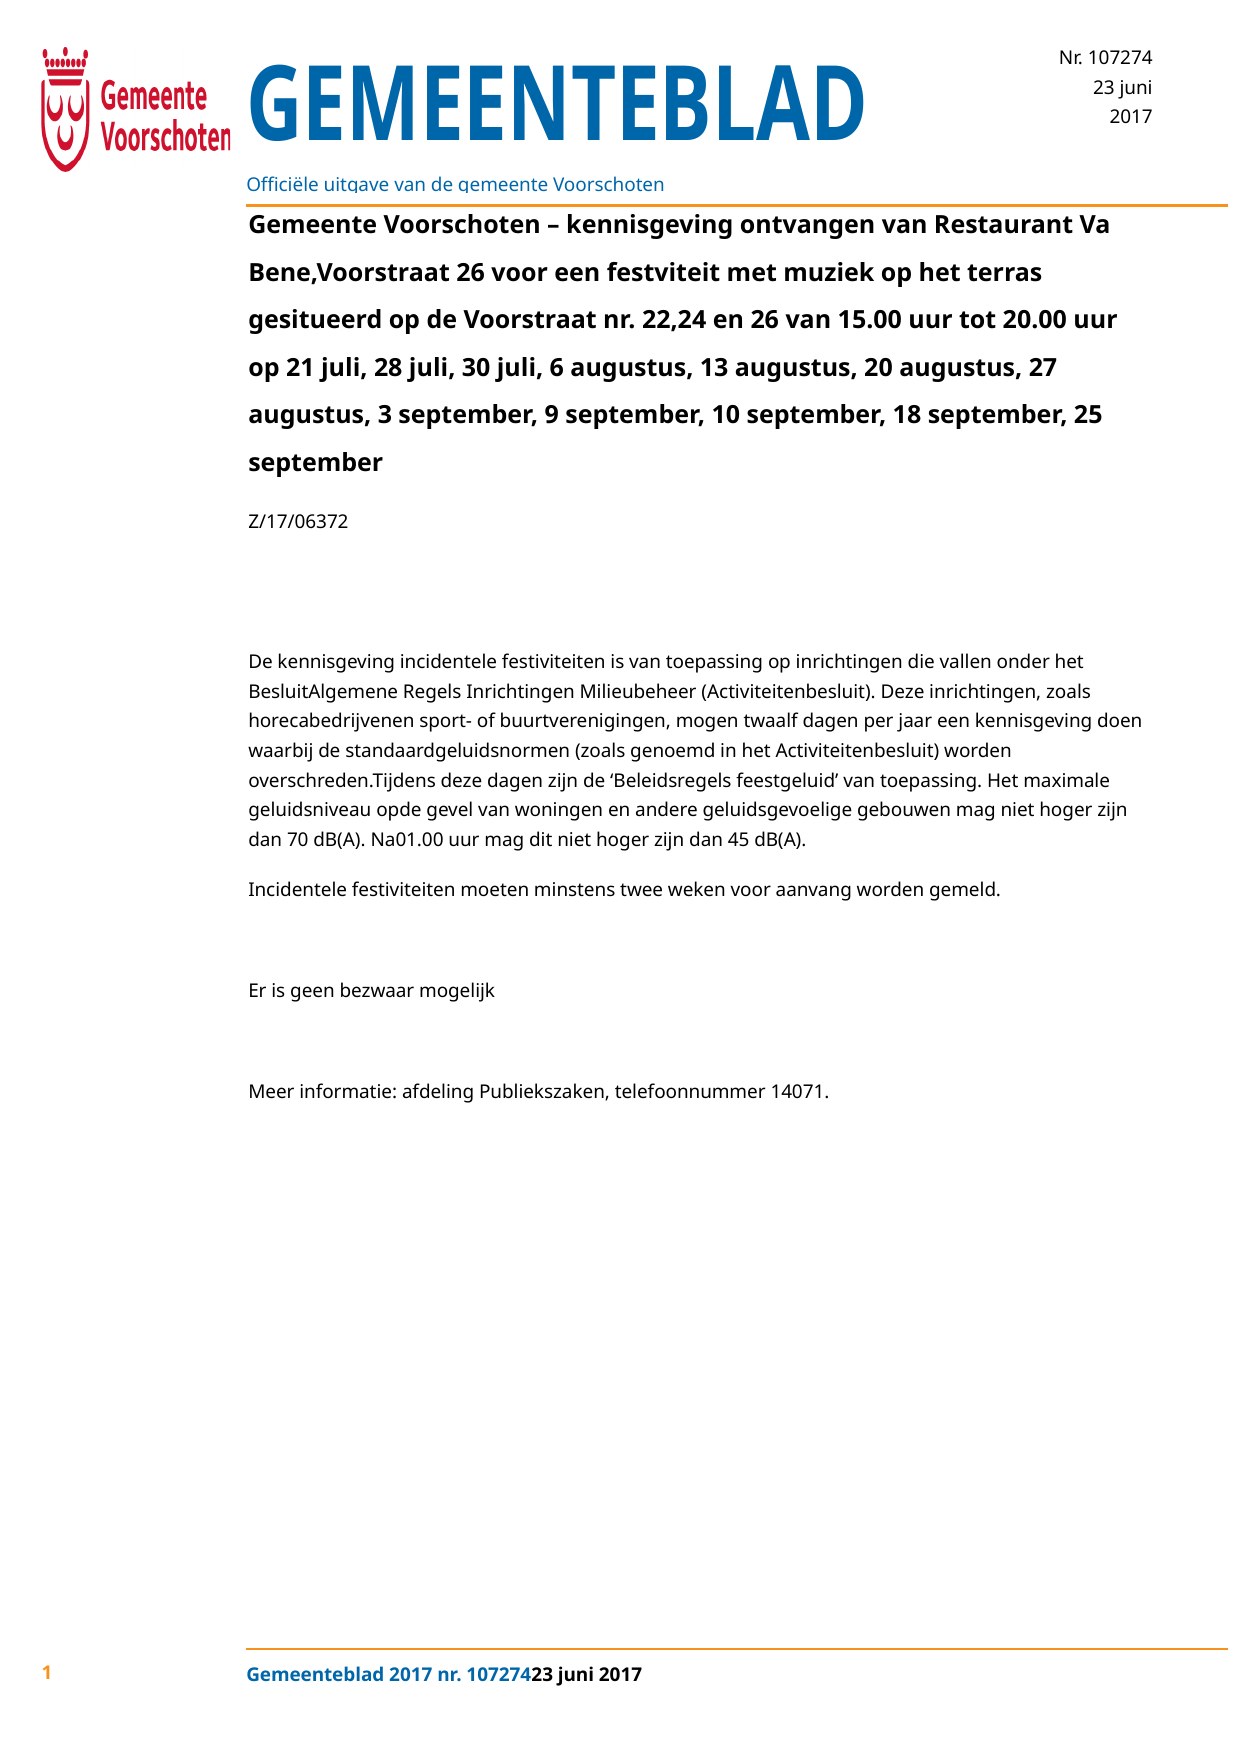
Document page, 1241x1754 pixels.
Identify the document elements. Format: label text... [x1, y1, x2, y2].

picture [41, 47, 231, 172]
text Er is geen bezwaar mogelijk [248, 977, 1152, 1003]
text Z/17/06372 [248, 508, 1152, 534]
text Incidentele festiviteiten moeten minstens twee weken voor aanvang worden gemeld. [248, 876, 1152, 902]
text De kennisgeving incidentele festiviteiten is van toepassing op inrichtingen die vallen onder het BesluitAlgemene Regels Inrichtingen Milieubeheer (Activiteitenbesluit). Deze inrichtingen, zoals horecabedrijvenen sport- of buurtverenigingen, mogen twaalf dagen per jaar een kennisgeving doen waarbij de standaardgeluidsnormen (zoals genoemd in het Activiteitenbesluit) worden overschreden.Tijdens deze dagen zijn de ‘Beleidsregels feestgeluid’ van toepassing. Het maximale geluidsniveau opde gevel van woningen en andere geluidsgevoelige gebouwen mag niet hoger zijn dan 70 dB(A). Na01.00 uur mag dit niet hoger zijn dan 45 dB(A). [248, 648, 1152, 852]
text Gemeente Voorschoten – kennisgeving ontvangen van Restaurant Va Bene,Voorstraat 26 voor een festviteit met muziek op het terras gesitueerd op de Voorstraat nr. 22,24 en 26 van 15.00 uur tot 20.00 uur op 21 juli, 28 juli, 30 juli, 6 augustus, 13 augustus, 20 augustus, 27 augustus, 3 september, 9 september, 10 september, 18 september, 25 september [248, 207, 1152, 479]
text Meer informatie: afdeling Publiekszaken, telefoonnummer 14071. [248, 1078, 1152, 1104]
